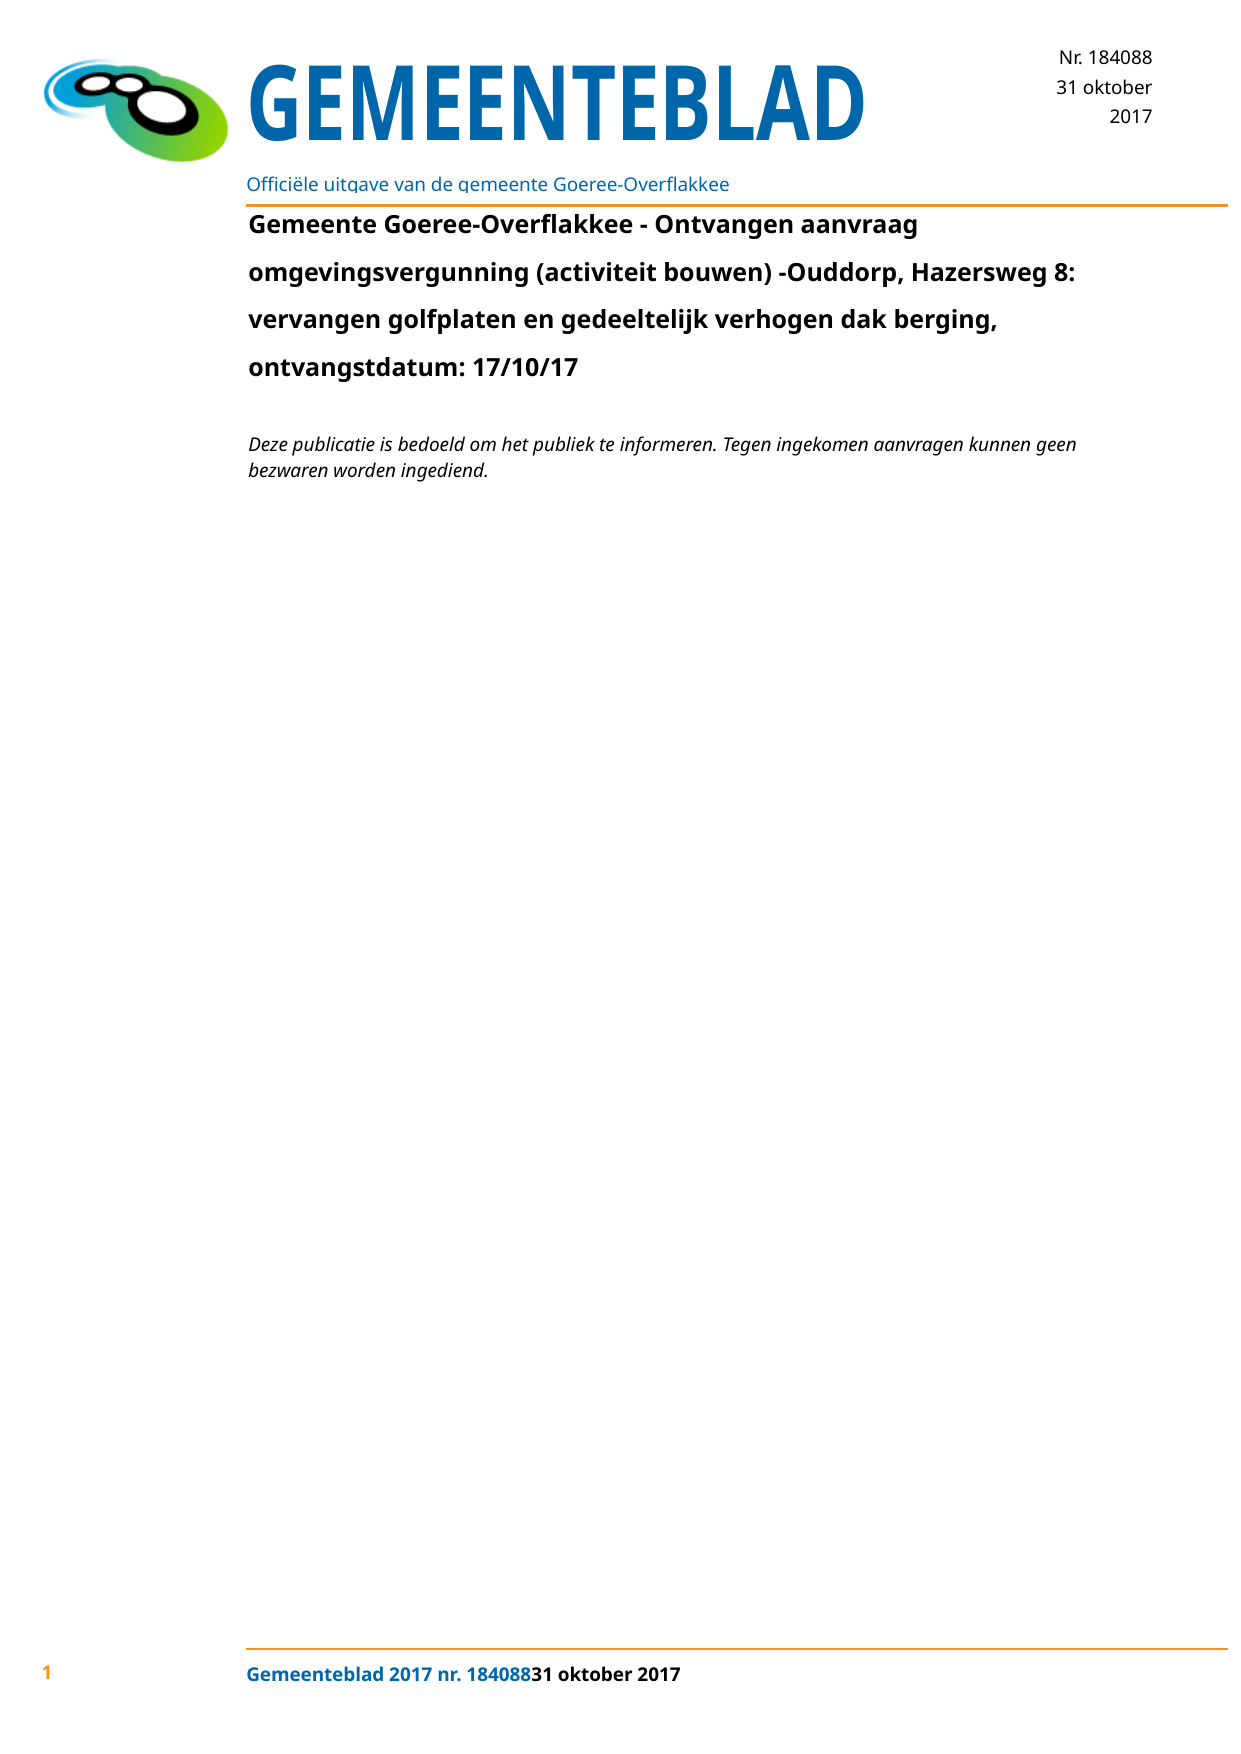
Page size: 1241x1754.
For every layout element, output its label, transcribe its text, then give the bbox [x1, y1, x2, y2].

text Gemeente Goeree-Overflakkee - Ontvangen aanvraag omgevingsvergunning (activiteit bouwen) -Ouddorp, Hazersweg 8: vervangen golfplaten en gedeeltelijk verhogen dak berging, ontvangstdatum: 17/10/17 [248, 207, 1152, 384]
picture [41, 47, 231, 172]
text Deze publicatie is bedoeld om het publiek te informeren. Tegen ingekomen aanvragen kunnen geen bezwaren worden ingediend. [248, 431, 1152, 483]
